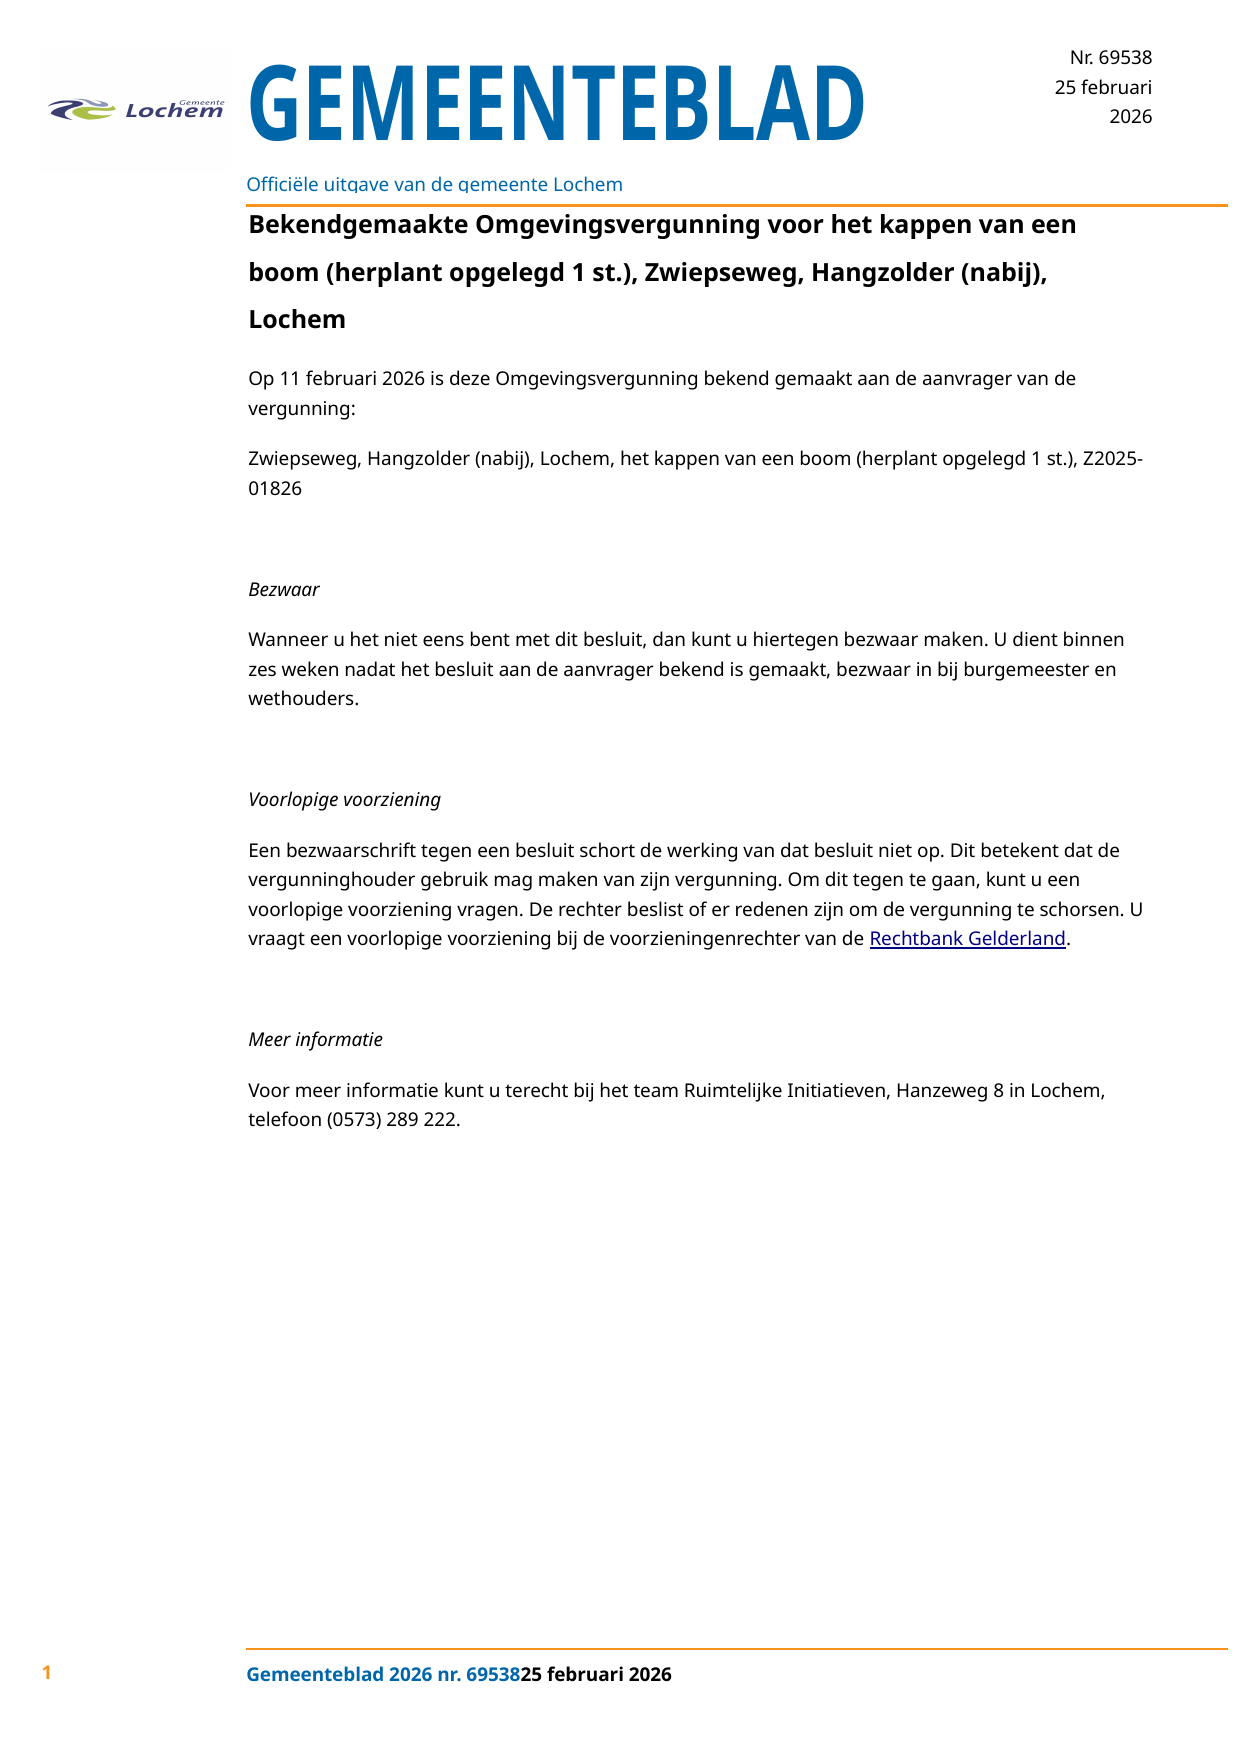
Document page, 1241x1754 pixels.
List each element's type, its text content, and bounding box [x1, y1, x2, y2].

text Bezwaar [248, 576, 1152, 602]
text Wanneer u het niet eens bent met dit besluit, dan kunt u hiertegen bezwaar maken. U dient binnen zes weken nadat het besluit aan de aanvrager bekend is gemaakt, bezwaar in bij burgemeester en wethouders. [248, 626, 1152, 711]
text Op 11 februari 2026 is deze Omgevingsvergunning bekend gemaakt aan de aanvrager van de vergunning: [248, 366, 1152, 421]
text Voor meer informatie kunt u terecht bij het team Ruimtelijke Initiatieven, Hanzeweg 8 in Lochem, telefoon (0573) 289 222. [248, 1077, 1152, 1132]
text Bekendgemaakte Omgevingsvergunning voor het kappen van een boom (herplant opgelegd 1 st.), Zwiepseweg, Hangzolder (nabij), Lochem [248, 207, 1152, 336]
text Zwiepseweg, Hangzolder (nabij), Lochem, het kappen van een boom (herplant opgelegd 1 st.), Z2025-01826 [248, 446, 1152, 501]
text Voorlopige voorziening [248, 786, 1152, 812]
text Een bezwaarschrift tegen een besluit schort de werking van dat besluit niet op. Dit betekent dat de vergunninghouder gebruik mag maken van zijn vergunning. Om dit tegen te gaan, kunt u een voorlopige voorziening vragen. De rechter beslist of er redenen zijn om de vergunning te schorsen. U vraagt een voorlopige voorziening bij de voorzieningenrechter van de Rechtbank Gelderland. [248, 837, 1152, 951]
picture [41, 47, 231, 172]
text Meer informatie [248, 1026, 1152, 1052]
